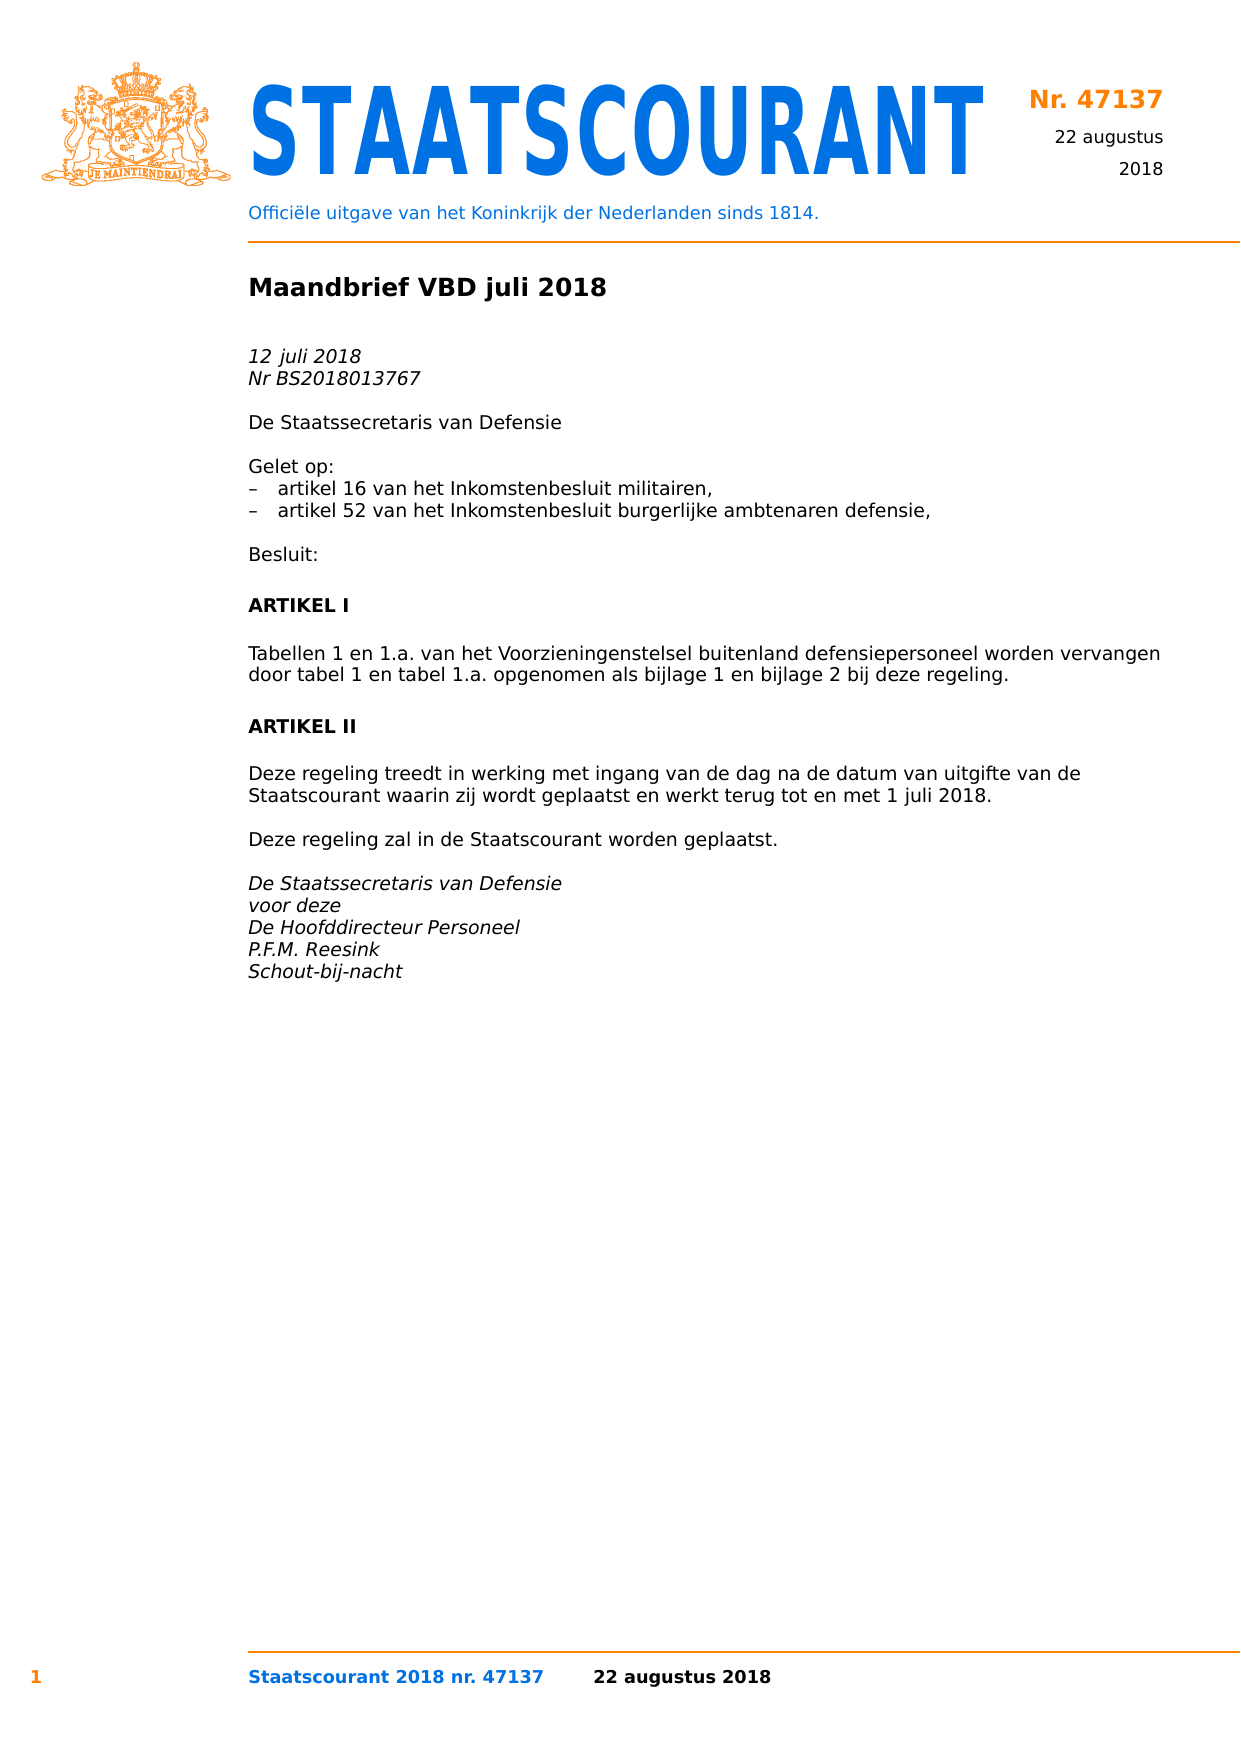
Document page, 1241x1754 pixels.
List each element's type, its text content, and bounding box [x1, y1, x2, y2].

subtitle ARTIKEL I [248, 595, 1163, 617]
subtitle ARTIKEL II [248, 716, 1163, 738]
table_cell 2018 [998, 153, 1240, 203]
text – artikel 16 van het Inkomstenbesluit militairen, [248, 478, 1163, 499]
table_cell Officiële uitgave van het Koninkrijk der Nederlanden sinds 1814. [248, 203, 1240, 241]
text De Staatssecretaris van Defensie [248, 412, 1163, 434]
text Besluit: [248, 543, 1163, 565]
text Nr BS2018013767 [248, 368, 1163, 390]
subtitle Maandbrief VBD juli 2018 [248, 273, 1163, 302]
text Deze regeling treedt in werking met ingang van de dag na de datum van uitgifte van de Staatscourant waarin zij wordt geplaatst en werkt terug tot en met 1 juli 2018. [248, 763, 1163, 807]
text 12 juli 2018 [248, 346, 1163, 368]
table_cell 22 augustus [998, 121, 1240, 153]
table_header Nr. 47137 [998, 62, 1240, 121]
table_header STAATSCOURANT [248, 62, 998, 203]
text – artikel 52 van het Inkomstenbesluit burgerlijke ambtenaren defensie, [248, 499, 1163, 522]
text Tabellen 1 en 1.a. van het Voorzieningenstelsel buitenland defensiepersoneel worden vervangen door tabel 1 en tabel 1.a. opgenomen als bijlage 1 en bijlage 2 bij deze regeling. [248, 642, 1163, 686]
text De Staatssecretaris van Defensie voor deze De Hoofddirecteur Personeel P.F.M. Reesink Schout-bij-nacht [248, 873, 1163, 983]
table_header [25, 62, 248, 241]
text Gelet op: [248, 456, 1163, 478]
picture [41, 62, 231, 186]
text Deze regeling zal in de Staatscourant worden geplaatst. [248, 829, 1163, 851]
